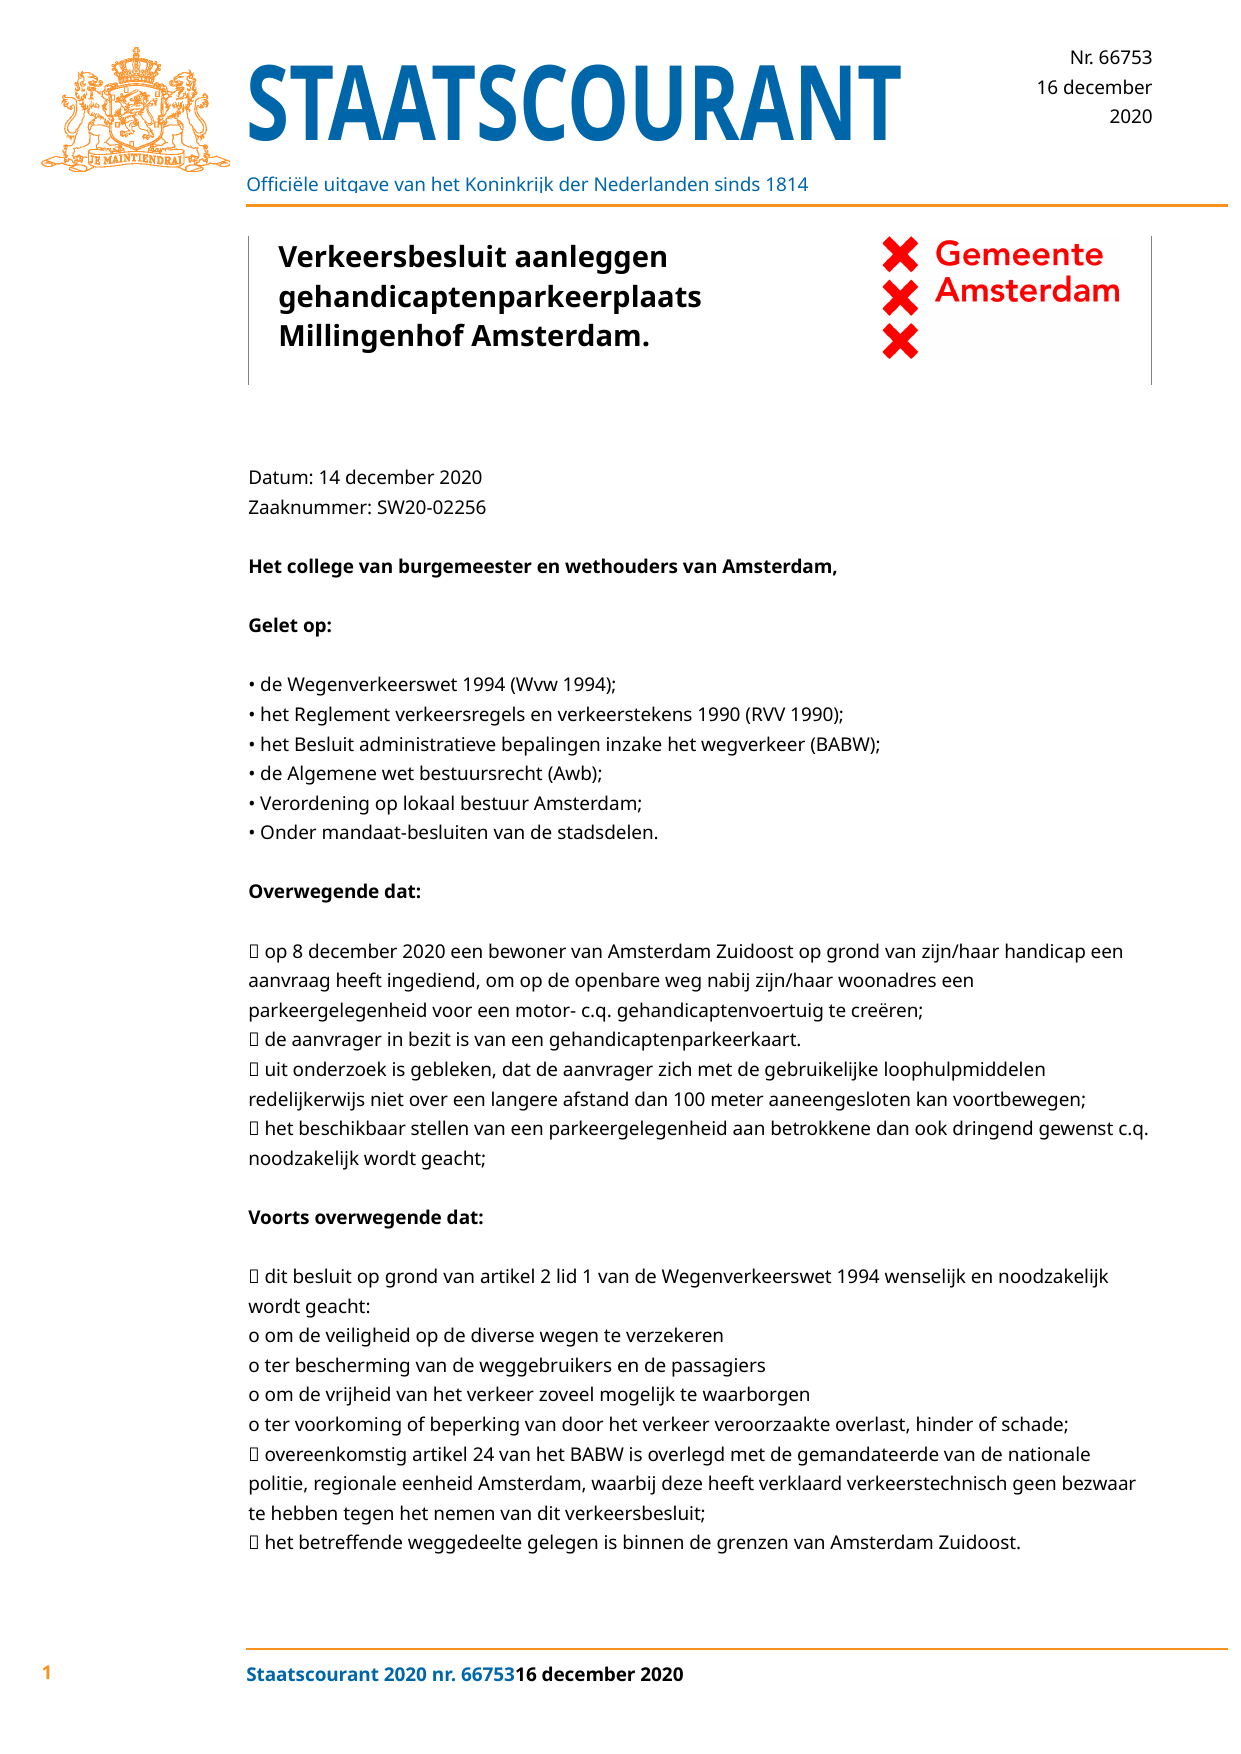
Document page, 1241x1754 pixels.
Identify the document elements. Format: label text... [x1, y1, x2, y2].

text Het college van burgemeester en wethouders van Amsterdam, [248, 553, 1152, 579]
text Datum: 14 december 2020 [248, 464, 1152, 490]
text  op 8 december 2020 een bewoner van Amsterdam Zuidoost op grond van zijn/haar handicap een aanvraag heeft ingediend, om op de openbare weg nabij zijn/haar woonadres een parkeergelegenheid voor een motor- c.q. gehandicaptenvoertuig te creëren; [248, 938, 1152, 1023]
text  uit onderzoek is gebleken, dat de aanvrager zich met de gebruikelijke loophulpmiddelen redelijkerwijs niet over een langere afstand dan 100 meter aaneengesloten kan voortbewegen; [248, 1056, 1152, 1112]
picture [882, 236, 1119, 359]
text o om de veiligheid op de diverse wegen te verzekeren [248, 1322, 1152, 1348]
text • de Algemene wet bestuursrecht (Awb); [248, 760, 1152, 786]
text o ter bescherming van de weggebruikers en de passagiers [248, 1352, 1152, 1378]
text Voorts overwegende dat: [248, 1204, 1152, 1230]
text Overwegende dat: [248, 879, 1152, 904]
text Gelet op: [248, 612, 1152, 638]
text o om de vrijheid van het verkeer zoveel mogelijk te waarborgen [248, 1382, 1152, 1407]
text • het Reglement verkeersregels en verkeerstekens 1990 (RVV 1990); [248, 701, 1152, 727]
text • de Wegenverkeerswet 1994 (Wvw 1994); [248, 672, 1152, 697]
text  dit besluit op grond van artikel 2 lid 1 van de Wegenverkeerswet 1994 wenselijk en noodzakelijk wordt geacht: [248, 1263, 1152, 1319]
text o ter voorkoming of beperking van door het verkeer veroorzaakte overlast, hinder of schade; [248, 1411, 1152, 1437]
text • Onder mandaat-besluiten van de stadsdelen. [248, 819, 1152, 845]
table_header [850, 236, 1151, 385]
text • Verordening op lokaal bestuur Amsterdam; [248, 790, 1152, 816]
picture [41, 47, 231, 172]
text  de aanvrager in bezit is van een gehandicaptenparkeerkaart. [248, 1027, 1152, 1052]
table_header Verkeersbesluit aanleggen gehandicaptenparkeerplaats Millingenhof Amsterdam. [249, 236, 850, 385]
text  het betreffende weggedeelte gelegen is binnen de grenzen van Amsterdam Zuidoost. [248, 1529, 1152, 1555]
text Zaaknummer: SW20-02256 [248, 494, 1152, 520]
text  overeenkomstig artikel 24 van het BABW is overlegd met de gemandateerde van de nationale politie, regionale eenheid Amsterdam, waarbij deze heeft verklaard verkeerstechnisch geen bezwaar te hebben tegen het nemen van dit verkeersbesluit; [248, 1441, 1152, 1526]
text • het Besluit administratieve bepalingen inzake het wegverkeer (BABW); [248, 731, 1152, 757]
text  het beschikbaar stellen van een parkeergelegenheid aan betrokkene dan ook dringend gewenst c.q. noodzakelijk wordt geacht; [248, 1115, 1152, 1171]
